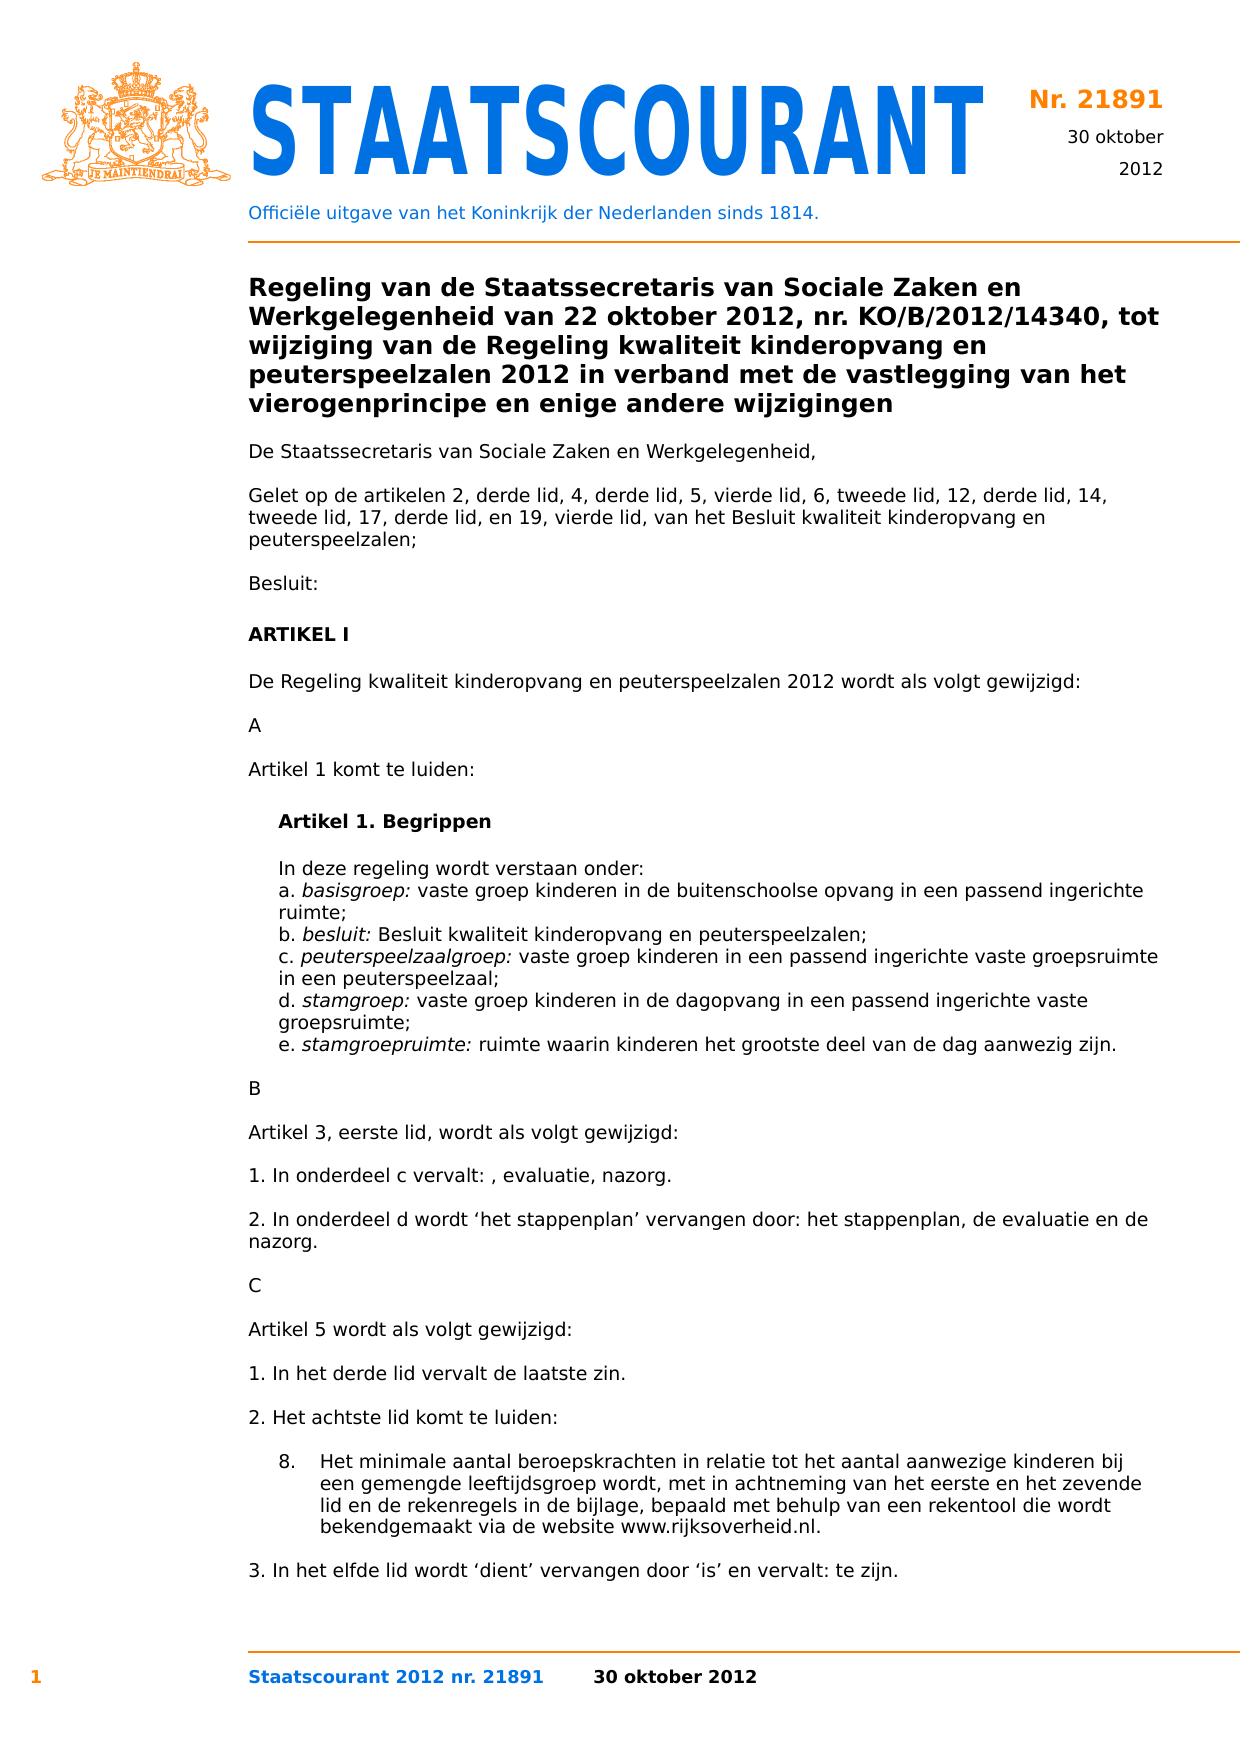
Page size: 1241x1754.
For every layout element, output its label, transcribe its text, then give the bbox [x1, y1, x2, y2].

text a. basisgroep: vaste groep kinderen in de buitenschoolse opvang in een passend ingerichte ruimte; [278, 880, 1163, 924]
text b. besluit: Besluit kwaliteit kinderopvang en peuterspeelzalen; [278, 924, 1163, 946]
text De Staatssecretaris van Sociale Zaken en Werkgelegenheid, [248, 441, 1163, 463]
subtitle Regeling van de Staatssecretaris van Sociale Zaken en Werkgelegenheid van 22 oktober 2012, nr. KO/B/2012/14340, tot wijziging van de Regeling kwaliteit kinderopvang en peuterspeelzalen 2012 in verband met de vastlegging van het vierogenprincipe en enige andere wijzigingen [248, 273, 1163, 419]
table_cell Officiële uitgave van het Koninkrijk der Nederlanden sinds 1814. [248, 203, 1240, 241]
text c. peuterspeelzaalgroep: vaste groep kinderen in een passend ingerichte vaste groepsruimte in een peuterspeelzaal; [278, 946, 1163, 990]
text Artikel 5 wordt als volgt gewijzigd: [248, 1319, 1163, 1341]
subtitle Artikel 1. Begrippen [278, 811, 1163, 833]
text De Regeling kwaliteit kinderopvang en peuterspeelzalen 2012 wordt als volgt gewijzigd: [248, 671, 1163, 693]
text 1. In onderdeel c vervalt: , evaluatie, nazorg. [248, 1165, 1163, 1187]
text C [248, 1275, 1163, 1297]
table_cell 30 oktober [998, 121, 1240, 153]
text B [248, 1078, 1163, 1100]
text Artikel 3, eerste lid, wordt als volgt gewijzigd: [248, 1122, 1163, 1143]
table_cell 2012 [998, 153, 1240, 203]
text d. stamgroep: vaste groep kinderen in de dagopvang in een passend ingerichte vaste groepsruimte; [278, 990, 1163, 1034]
table_header Nr. 21891 [998, 62, 1240, 121]
text 8. Het minimale aantal beroepskrachten in relatie tot het aantal aanwezige kinderen bij een gemengde leeftijdsgroep wordt, met in achtneming van het eerste en het zevende lid en de rekenregels in de bijlage, bepaald met behulp van een rekentool die wordt bekendgemaakt via de website www.rijksoverheid.nl. [278, 1451, 1163, 1538]
text Gelet op de artikelen 2, derde lid, 4, derde lid, 5, vierde lid, 6, tweede lid, 12, derde lid, 14, tweede lid, 17, derde lid, en 19, vierde lid, van het Besluit kwaliteit kinderopvang en peuterspeelzalen; [248, 484, 1163, 551]
text Besluit: [248, 572, 1163, 594]
text 2. Het achtste lid komt te luiden: [248, 1407, 1163, 1429]
text e. stamgroepruimte: ruimte waarin kinderen het grootste deel van de dag aanwezig zijn. [278, 1034, 1163, 1056]
table_header STAATSCOURANT [248, 62, 998, 203]
text Artikel 1 komt te luiden: [248, 759, 1163, 781]
text In deze regeling wordt verstaan onder: [278, 858, 1163, 880]
text 1. In het derde lid vervalt de laatste zin. [248, 1363, 1163, 1385]
subtitle ARTIKEL I [248, 624, 1163, 646]
text 3. In het elfde lid wordt ‘dient’ vervangen door ‘is’ en vervalt: te zijn. [248, 1560, 1163, 1582]
text 2. In onderdeel d wordt ‘het stappenplan’ vervangen door: het stappenplan, de evaluatie en de nazorg. [248, 1209, 1163, 1253]
picture [41, 62, 231, 186]
text A [248, 715, 1163, 737]
table_header [25, 62, 248, 241]
